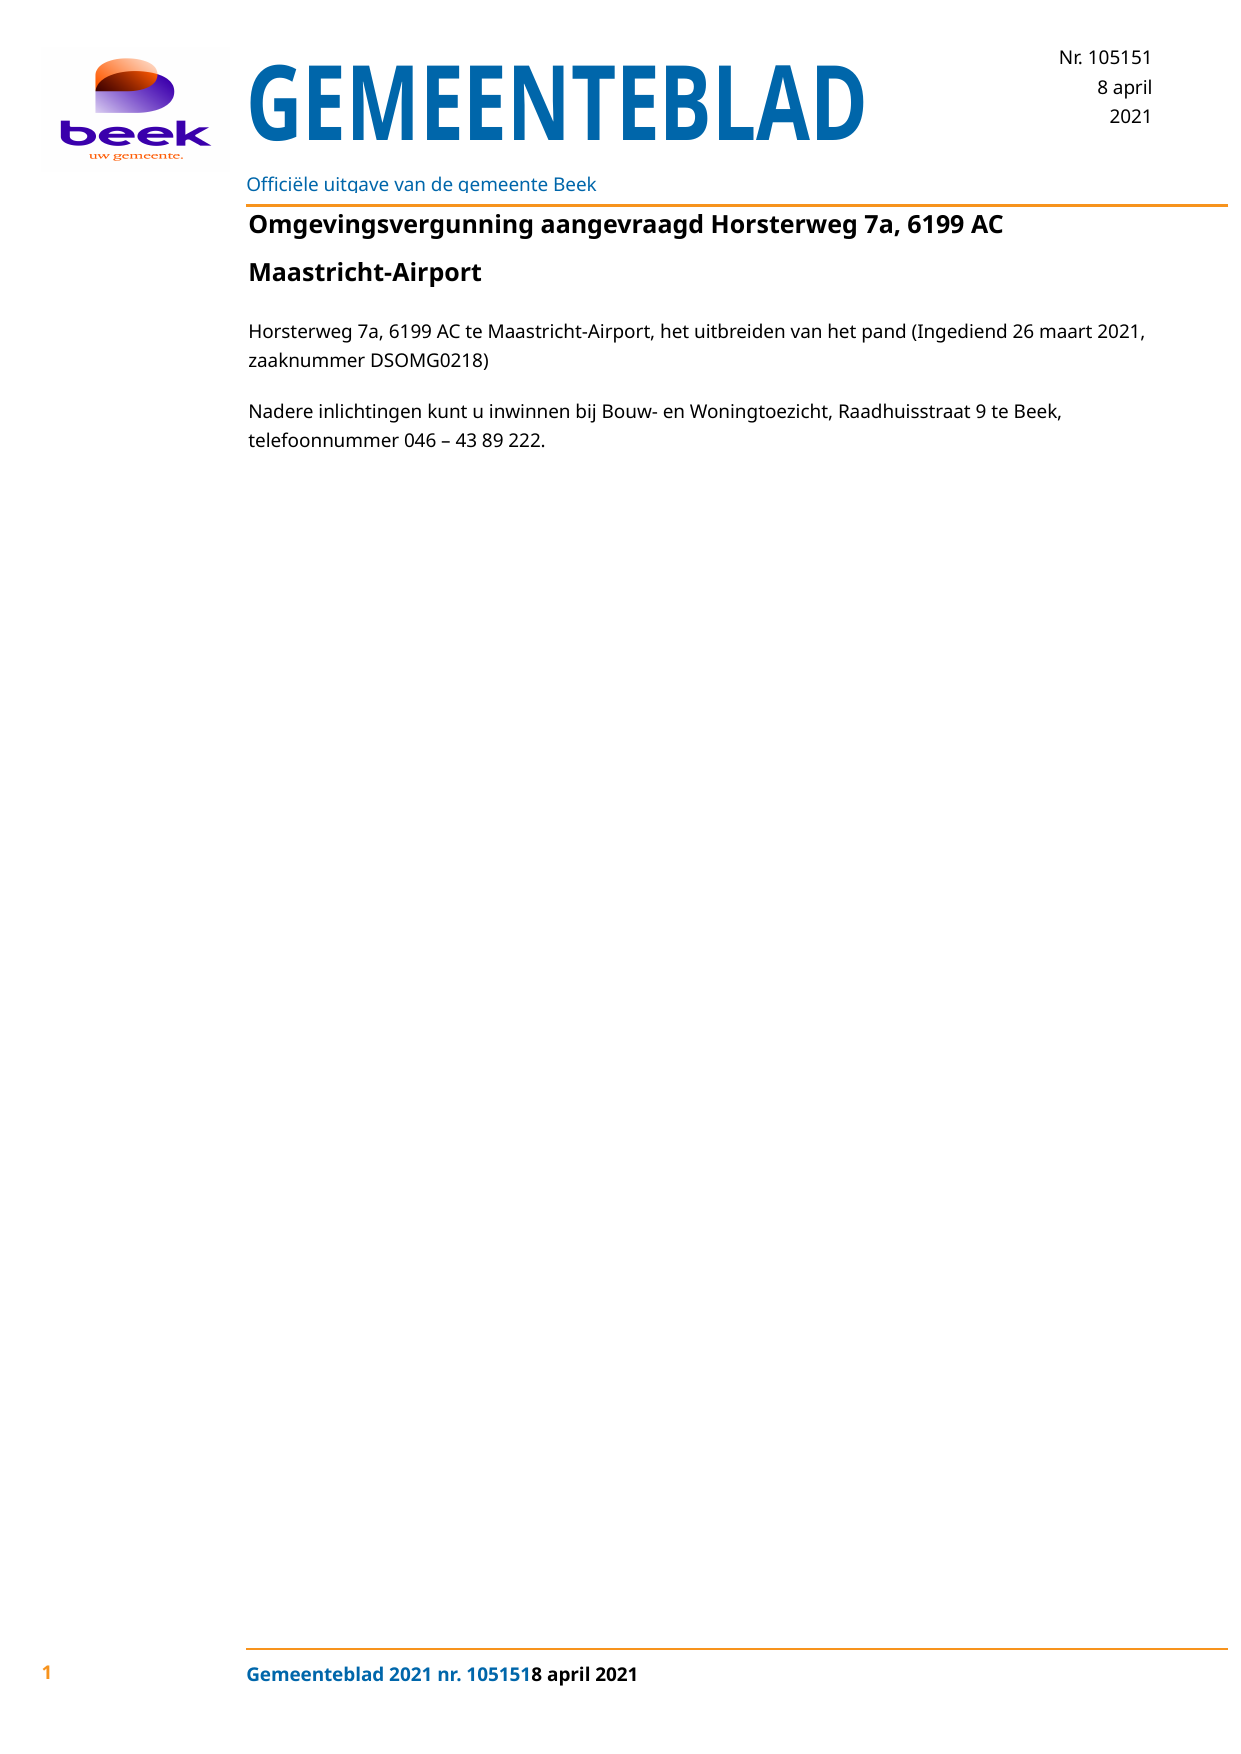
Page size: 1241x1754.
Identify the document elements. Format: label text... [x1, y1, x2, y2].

text Horsterweg 7a, 6199 AC te Maastricht-Airport, het uitbreiden van het pand (Ingediend 26 maart 2021, zaaknummer DSOMG0218) [248, 318, 1152, 373]
text Omgevingsvergunning aangevraagd Horsterweg 7a, 6199 AC Maastricht-Airport [248, 207, 1152, 288]
text Nadere inlichtingen kunt u inwinnen bij Bouw- en Woningtoezicht, Raadhuisstraat 9 te Beek, telefoonnummer 046 – 43 89 222. [248, 398, 1152, 453]
picture [41, 47, 231, 172]
